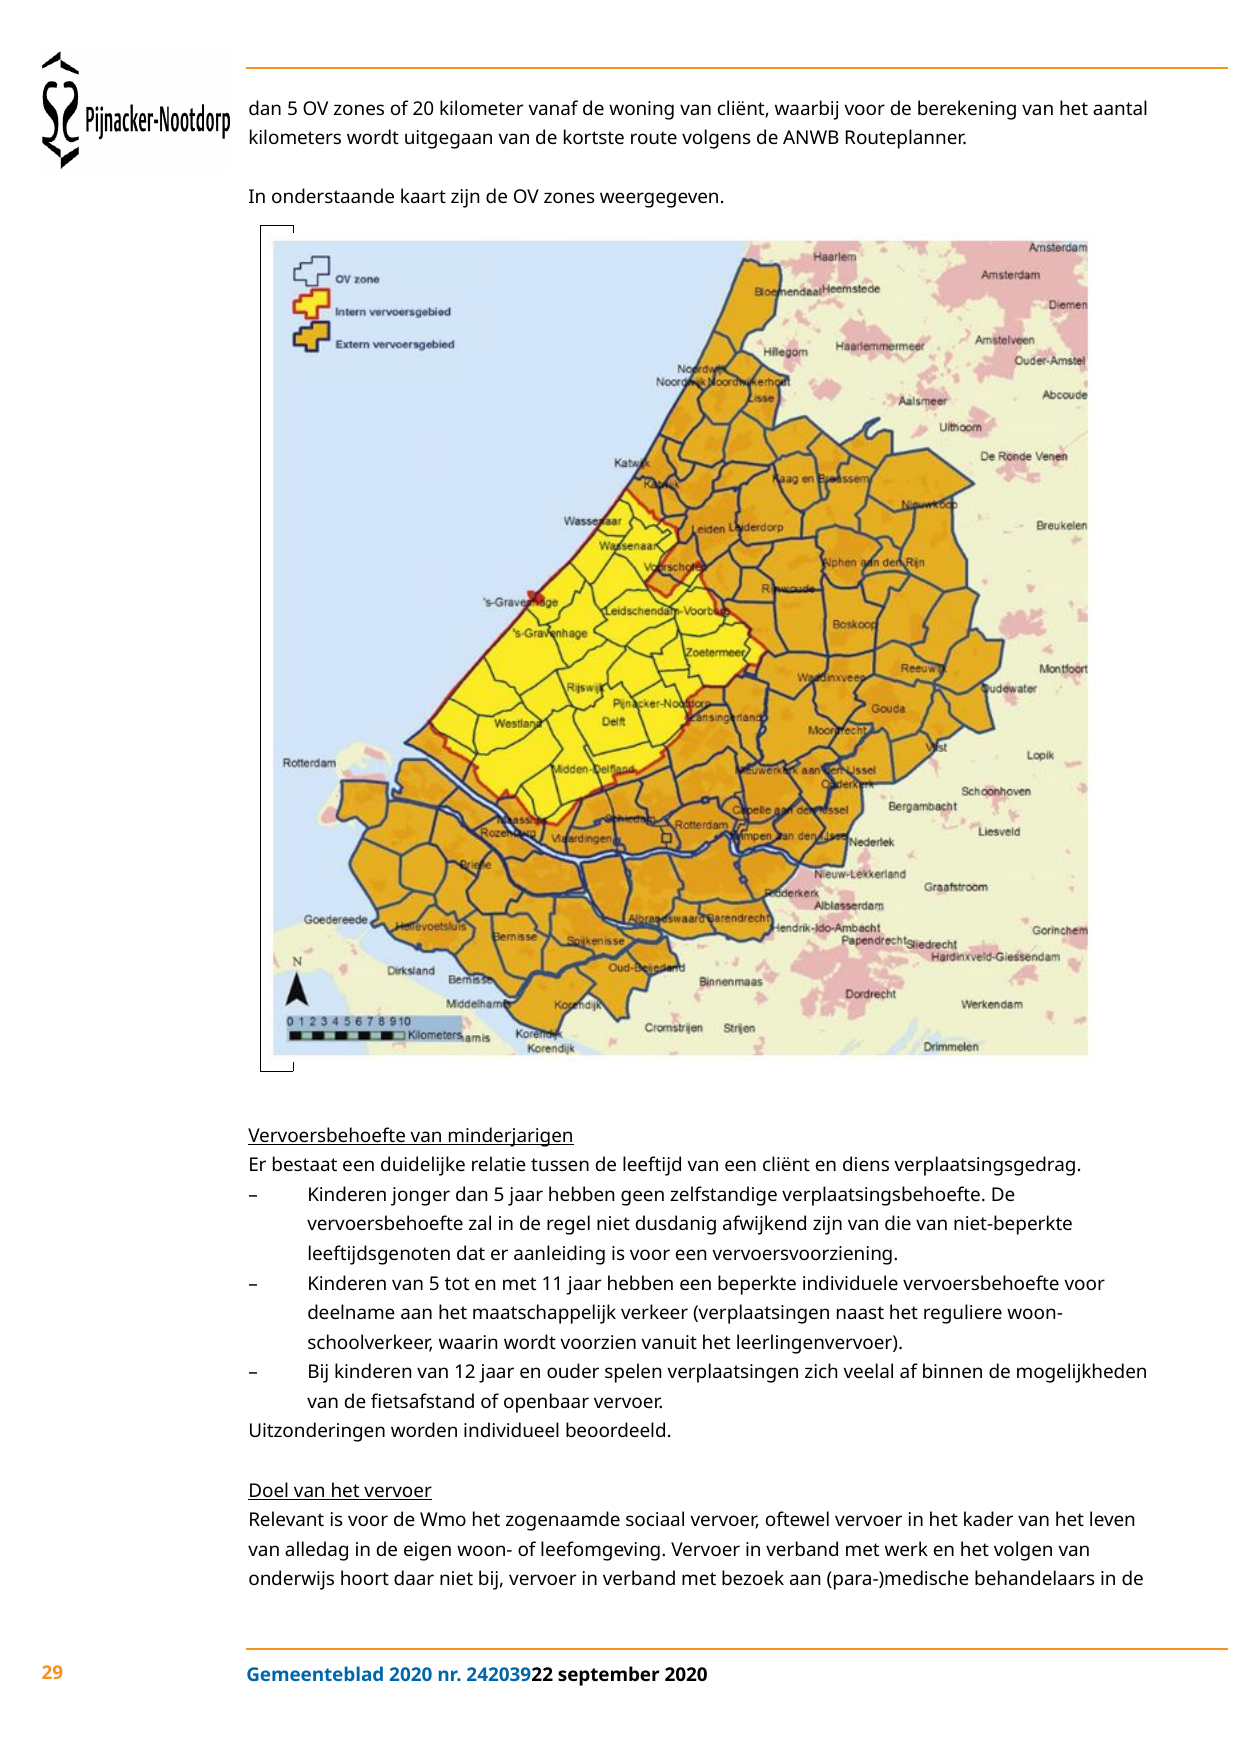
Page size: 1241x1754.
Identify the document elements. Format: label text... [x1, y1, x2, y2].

list Kinderen jonger dan 5 jaar hebben geen zelfstandige verplaatsingsbehoefte. De vervoersbehoefte zal in de regel niet dusdanig afwijkend zijn van die van niet-beperkte leeftijdsgenoten dat er aanleiding is voor een vervoersvoorziening. [248, 1181, 1152, 1266]
text Uitzonderingen worden individueel beoordeeld. [248, 1418, 1152, 1443]
text Doel van het vervoer [248, 1477, 1152, 1502]
picture [268, 233, 1096, 1062]
text dan 5 OV zones of 20 kilometer vanaf de woning van cliënt, waarbij voor de berekening van het aantal kilometers wordt uitgegaan van de kortste route volgens de ANWB Routeplanner. [248, 95, 1152, 150]
text Relevant is voor de Wmo het zogenaamde sociaal vervoer, oftewel vervoer in het kader van het leven van alledag in de eigen woon- of leefomgeving. Vervoer in verband met werk en het volgen van onderwijs hoort daar niet bij, vervoer in verband met bezoek aan (para-)medische behandelaars in de [248, 1506, 1152, 1591]
picture [41, 47, 231, 172]
text In onderstaande kaart zijn de OV zones weergegeven. [248, 183, 1152, 209]
list Bij kinderen van 12 jaar en ouder spelen verplaatsingen zich veelal af binnen de mogelijkheden van de fietsafstand of openbaar vervoer. [248, 1358, 1152, 1414]
text Er bestaat een duidelijke relatie tussen de leeftijd van een cliënt en diens verplaatsingsgedrag. [248, 1151, 1152, 1177]
text Vervoersbehoefte van minderjarigen [248, 1122, 1152, 1147]
list Kinderen van 5 tot en met 11 jaar hebben een beperkte individuele vervoersbehoefte voor deelname aan het maatschappelijk verkeer (verplaatsingen naast het reguliere woon-schoolverkeer, waarin wordt voorzien vanuit het leerlingenvervoer). [248, 1270, 1152, 1354]
